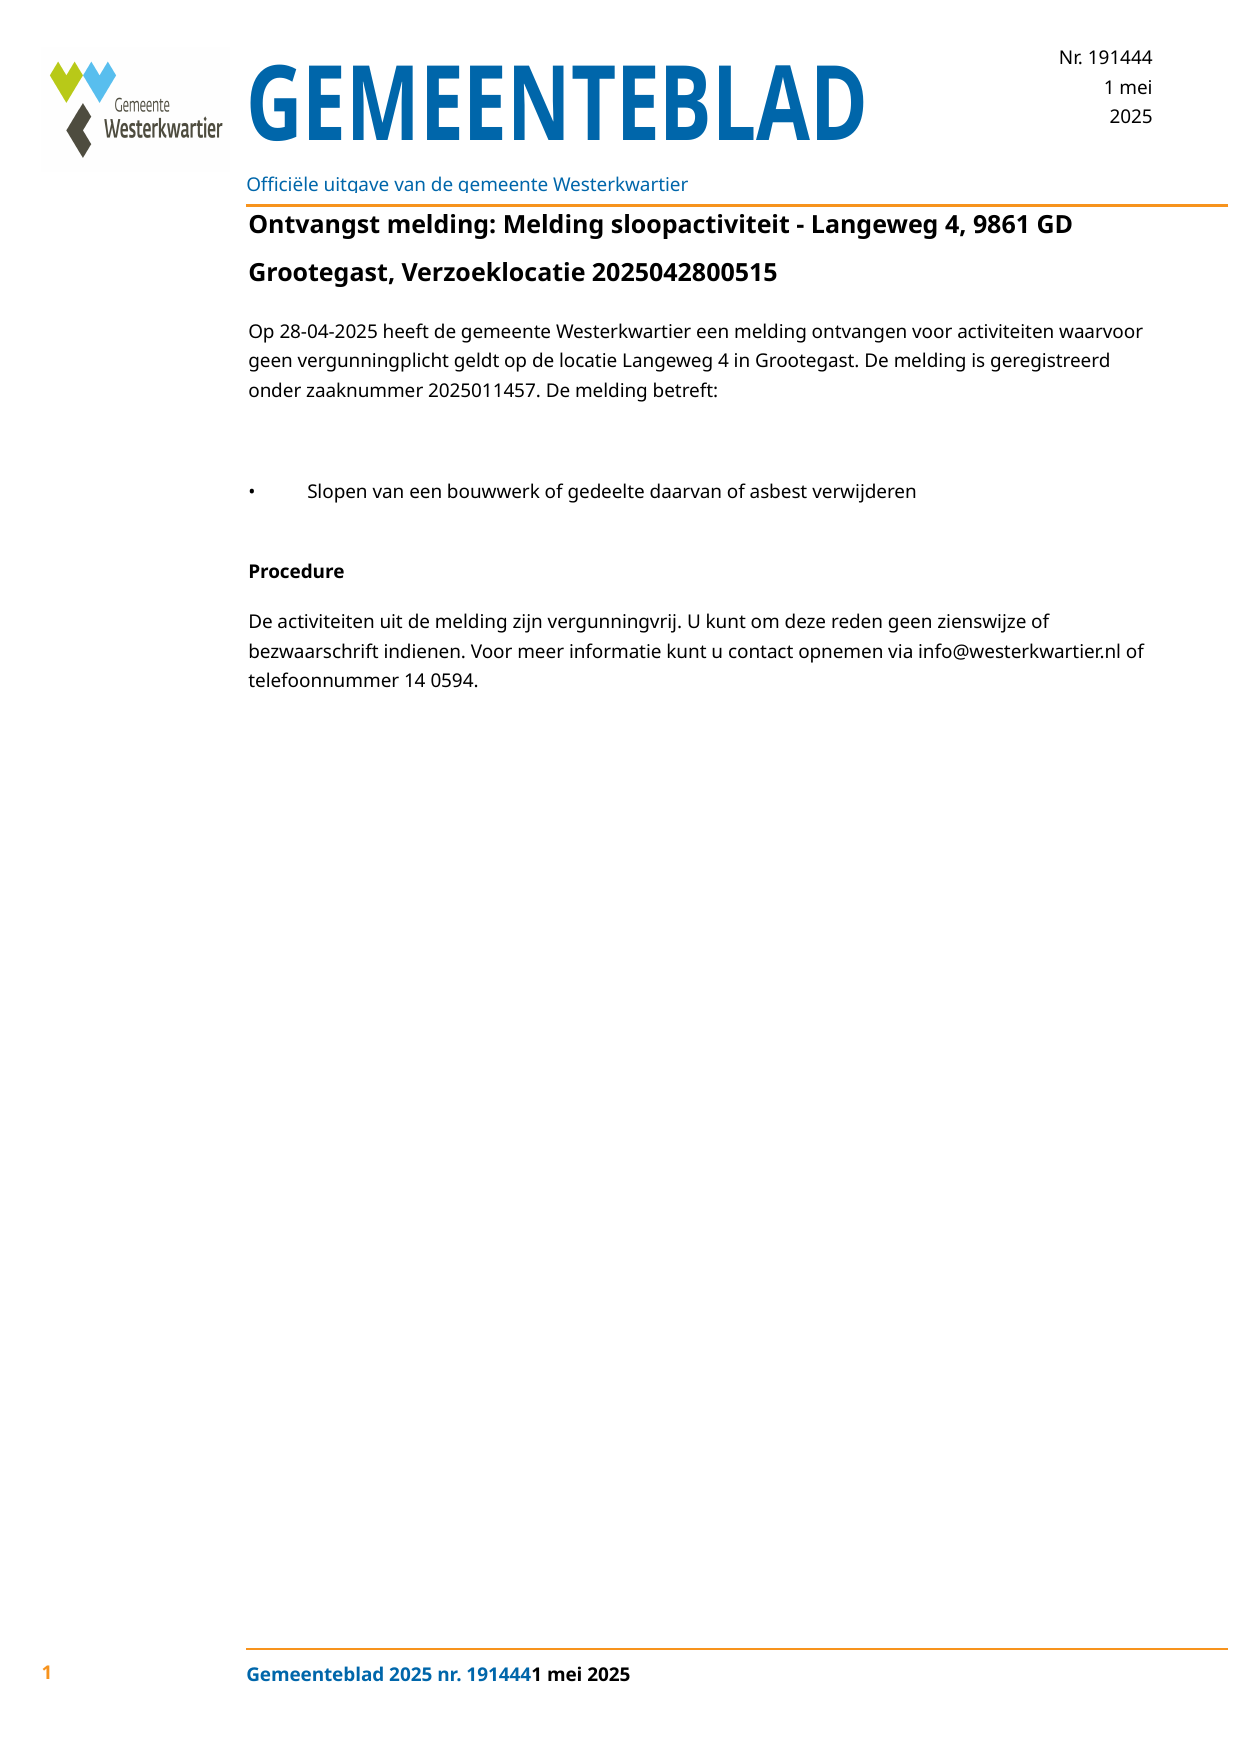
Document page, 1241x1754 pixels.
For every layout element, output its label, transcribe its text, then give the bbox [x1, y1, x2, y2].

text Op 28-04-2025 heeft de gemeente Westerkwartier een melding ontvangen voor activiteiten waarvoor geen vergunningplicht geldt op de locatie Langeweg 4 in Grootegast. De melding is geregistreerd onder zaaknummer 2025011457. De melding betreft: [248, 318, 1152, 403]
text Procedure [248, 558, 1152, 584]
text Ontvangst melding: Melding sloopactiviteit - Langeweg 4, 9861 GD Grootegast, Verzoeklocatie 2025042800515 [248, 207, 1152, 288]
picture [41, 47, 231, 172]
list Slopen van een bouwwerk of gedeelte daarvan of asbest verwijderen [248, 478, 1152, 504]
text De activiteiten uit de melding zijn vergunningvrij. U kunt om deze reden geen zienswijze of bezwaarschrift indienen. Voor meer informatie kunt u contact opnemen via info@westerkwartier.nl of telefoonnummer 14 0594. [248, 608, 1152, 693]
